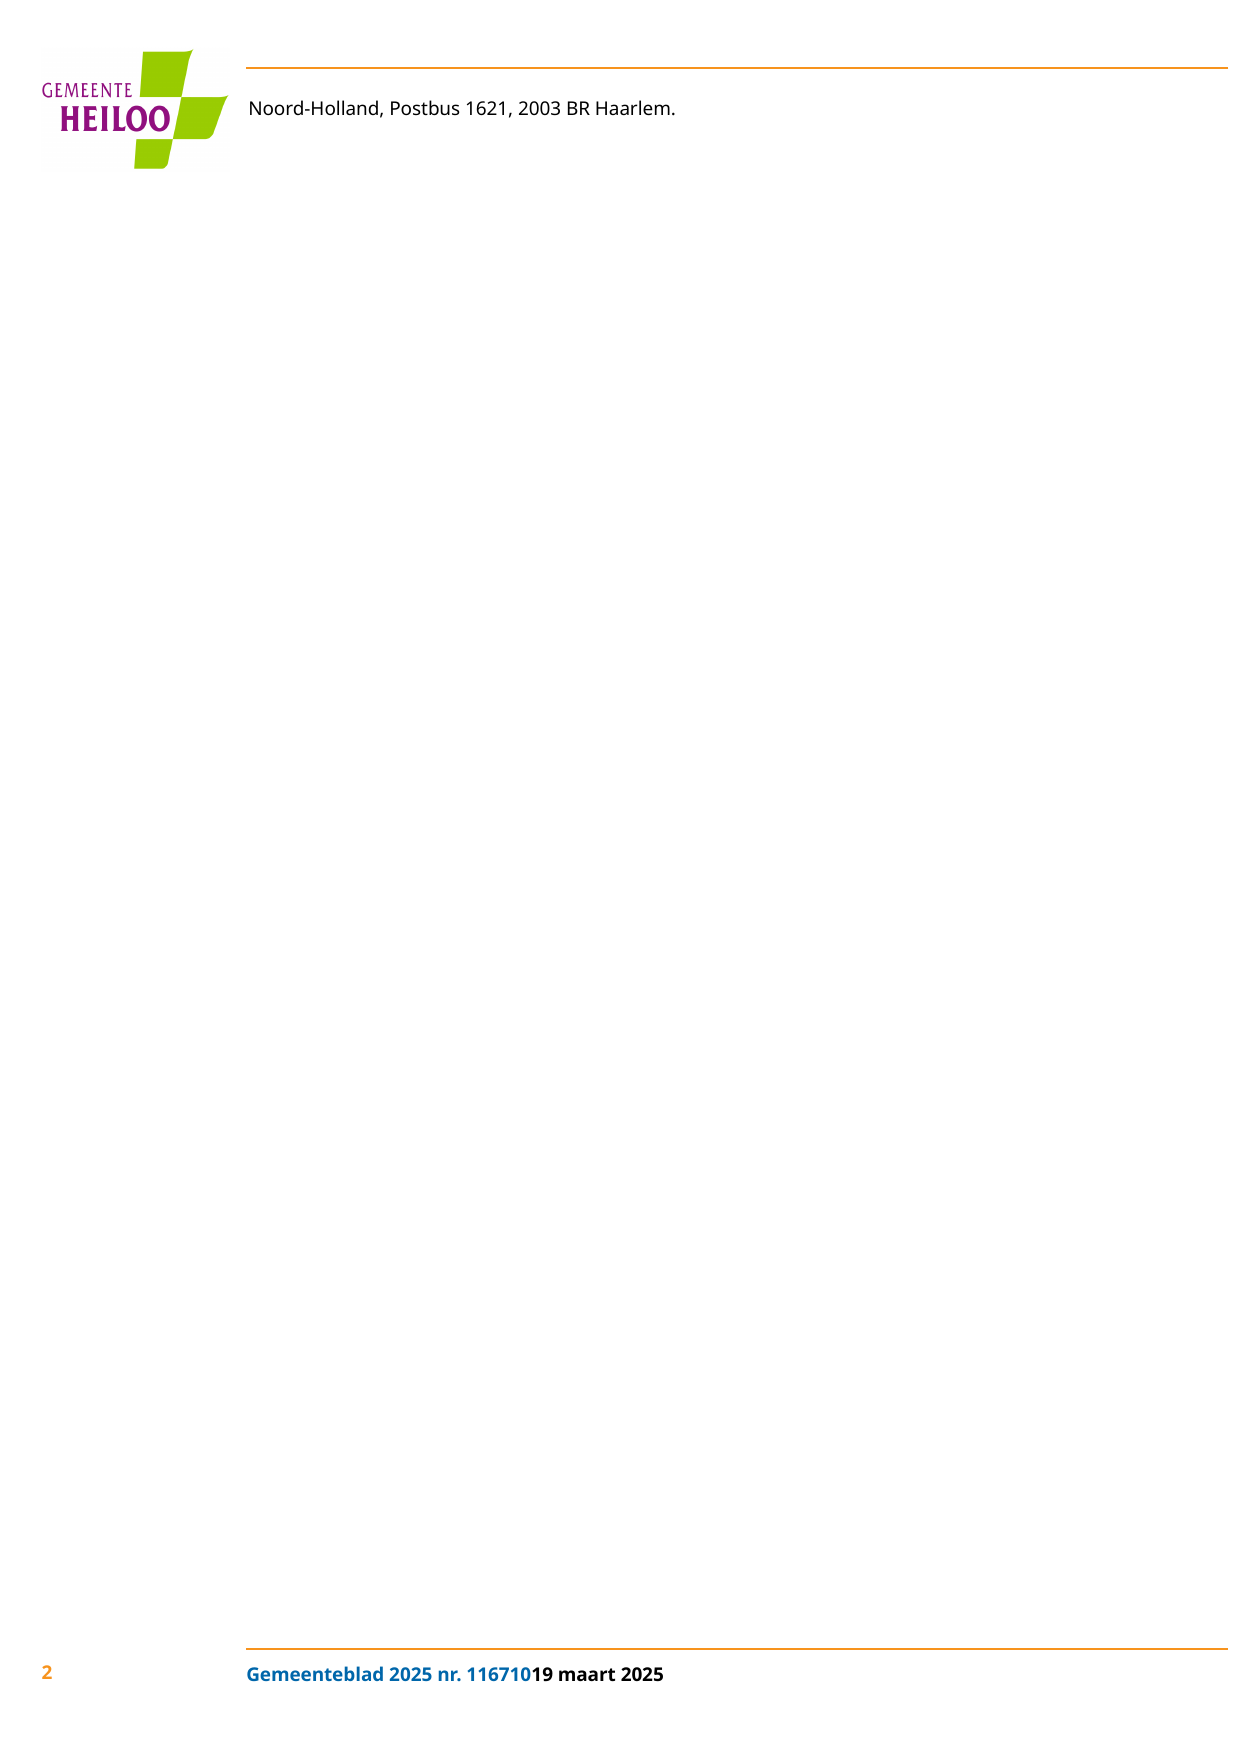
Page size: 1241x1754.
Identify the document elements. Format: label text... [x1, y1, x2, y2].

picture [41, 47, 231, 172]
text Noord-Holland, Postbus 1621, 2003 BR Haarlem. [248, 95, 1152, 121]
